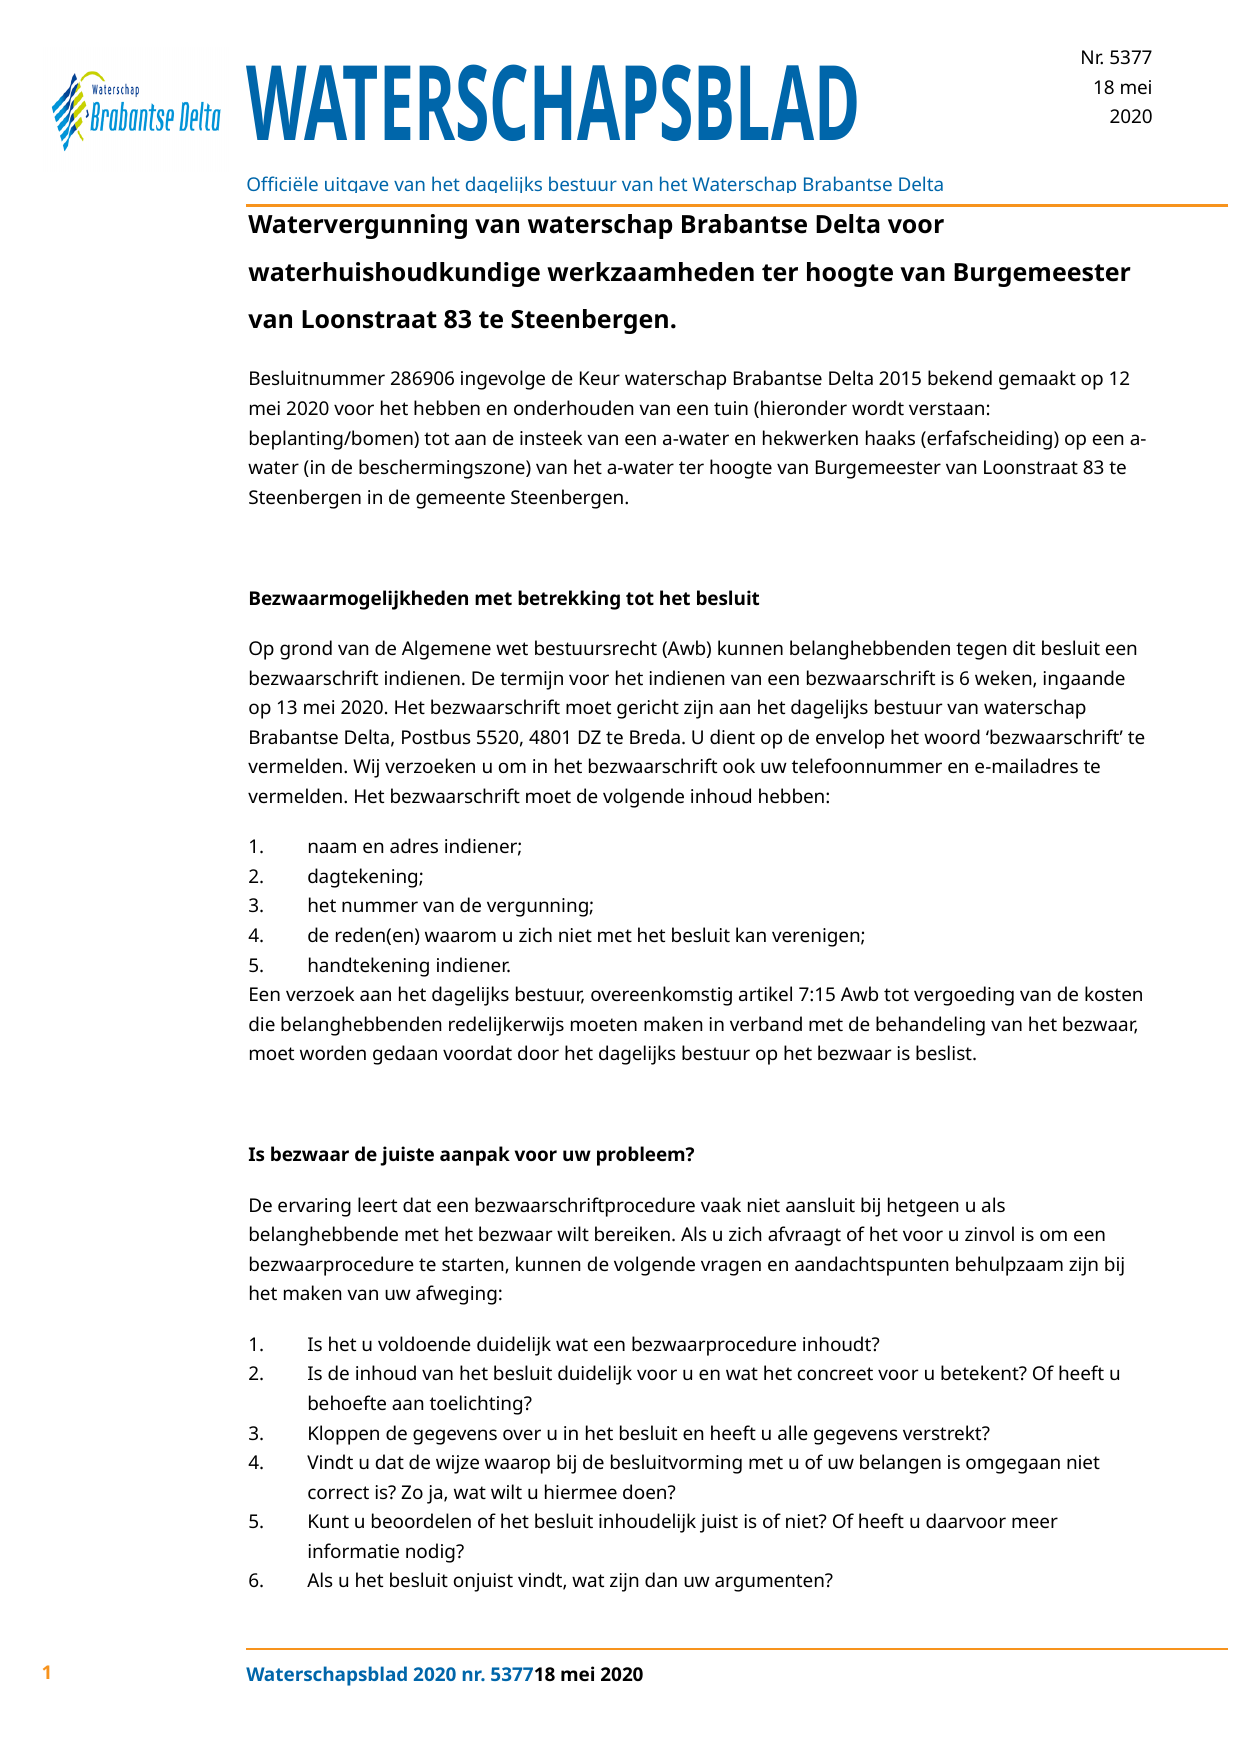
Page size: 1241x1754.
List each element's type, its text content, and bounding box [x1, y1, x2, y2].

list de reden(en) waarom u zich niet met het besluit kan verenigen; [248, 922, 1152, 948]
text Is bezwaar de juiste aanpak voor uw probleem? [248, 1141, 1152, 1167]
text Besluitnummer 286906 ingevolge de Keur waterschap Brabantse Delta 2015 bekend gemaakt op 12 mei 2020 voor het hebben en onderhouden van een tuin (hieronder wordt verstaan: beplanting/bomen) tot aan de insteek van een a-water en hekwerken haaks (erfafscheiding) op een a-water (in de beschermingszone) van het a-water ter hoogte van Burgemeester van Loonstraat 83 te Steenbergen in de gemeente Steenbergen. [248, 366, 1152, 509]
picture [41, 47, 231, 172]
list Vindt u dat de wijze waarop bij de besluitvorming met u of uw belangen is omgegaan niet correct is? Zo ja, wat wilt u hiermee doen? [248, 1449, 1152, 1504]
text Op grond van de Algemene wet bestuursrecht (Awb) kunnen belanghebbenden tegen dit besluit een bezwaarschrift indienen. De termijn voor het indienen van een bezwaarschrift is 6 weken, ingaande op 13 mei 2020. Het bezwaarschrift moet gericht zijn aan het dagelijks bestuur van waterschap Brabantse Delta, Postbus 5520, 4801 DZ te Breda. U dient op de envelop het woord ‘bezwaarschrift’ te vermelden. Wij verzoeken u om in het bezwaarschrift ook uw telefoonnummer en e‑mailadres te vermelden. Het bezwaarschrift moet de volgende inhoud hebben: [248, 635, 1152, 809]
list Als u het besluit onjuist vindt, wat zijn dan uw argumenten? [248, 1568, 1152, 1593]
text De ervaring leert dat een bezwaarschriftprocedure vaak niet aansluit bij hetgeen u als belanghebbende met het bezwaar wilt bereiken. Als u zich afvraagt of het voor u zinvol is om een bezwaarprocedure te starten, kunnen de volgende vragen en aandachtspunten behulpzaam zijn bij het maken van uw afweging: [248, 1192, 1152, 1306]
list naam en adres indiener; [248, 833, 1152, 859]
list Is de inhoud van het besluit duidelijk voor u en wat het concreet voor u betekent? Of heeft u behoefte aan toelichting? [248, 1361, 1152, 1416]
list handtekening indiener. [248, 952, 1152, 977]
list Is het u voldoende duidelijk wat een bezwaarprocedure inhoudt? [248, 1331, 1152, 1357]
text Een verzoek aan het dagelijks bestuur, overeenkomstig artikel 7:15 Awb tot vergoeding van de kosten die belanghebbenden redelijkerwijs moeten maken in verband met de behandeling van het bezwaar, moet worden gedaan voordat door het dagelijks bestuur op het bezwaar is beslist. [248, 981, 1152, 1066]
list dagtekening; [248, 863, 1152, 889]
text Watervergunning van waterschap Brabantse Delta voor waterhuishoudkundige werkzaamheden ter hoogte van Burgemeester van Loonstraat 83 te Steenbergen. [248, 207, 1152, 336]
list Kloppen de gegevens over u in het besluit en heeft u alle gegevens verstrekt? [248, 1420, 1152, 1445]
list het nummer van de vergunning; [248, 893, 1152, 918]
text Bezwaarmogelijkheden met betrekking tot het besluit [248, 585, 1152, 610]
list Kunt u beoordelen of het besluit inhoudelijk juist is of niet? Of heeft u daarvoor meer informatie nodig? [248, 1508, 1152, 1564]
